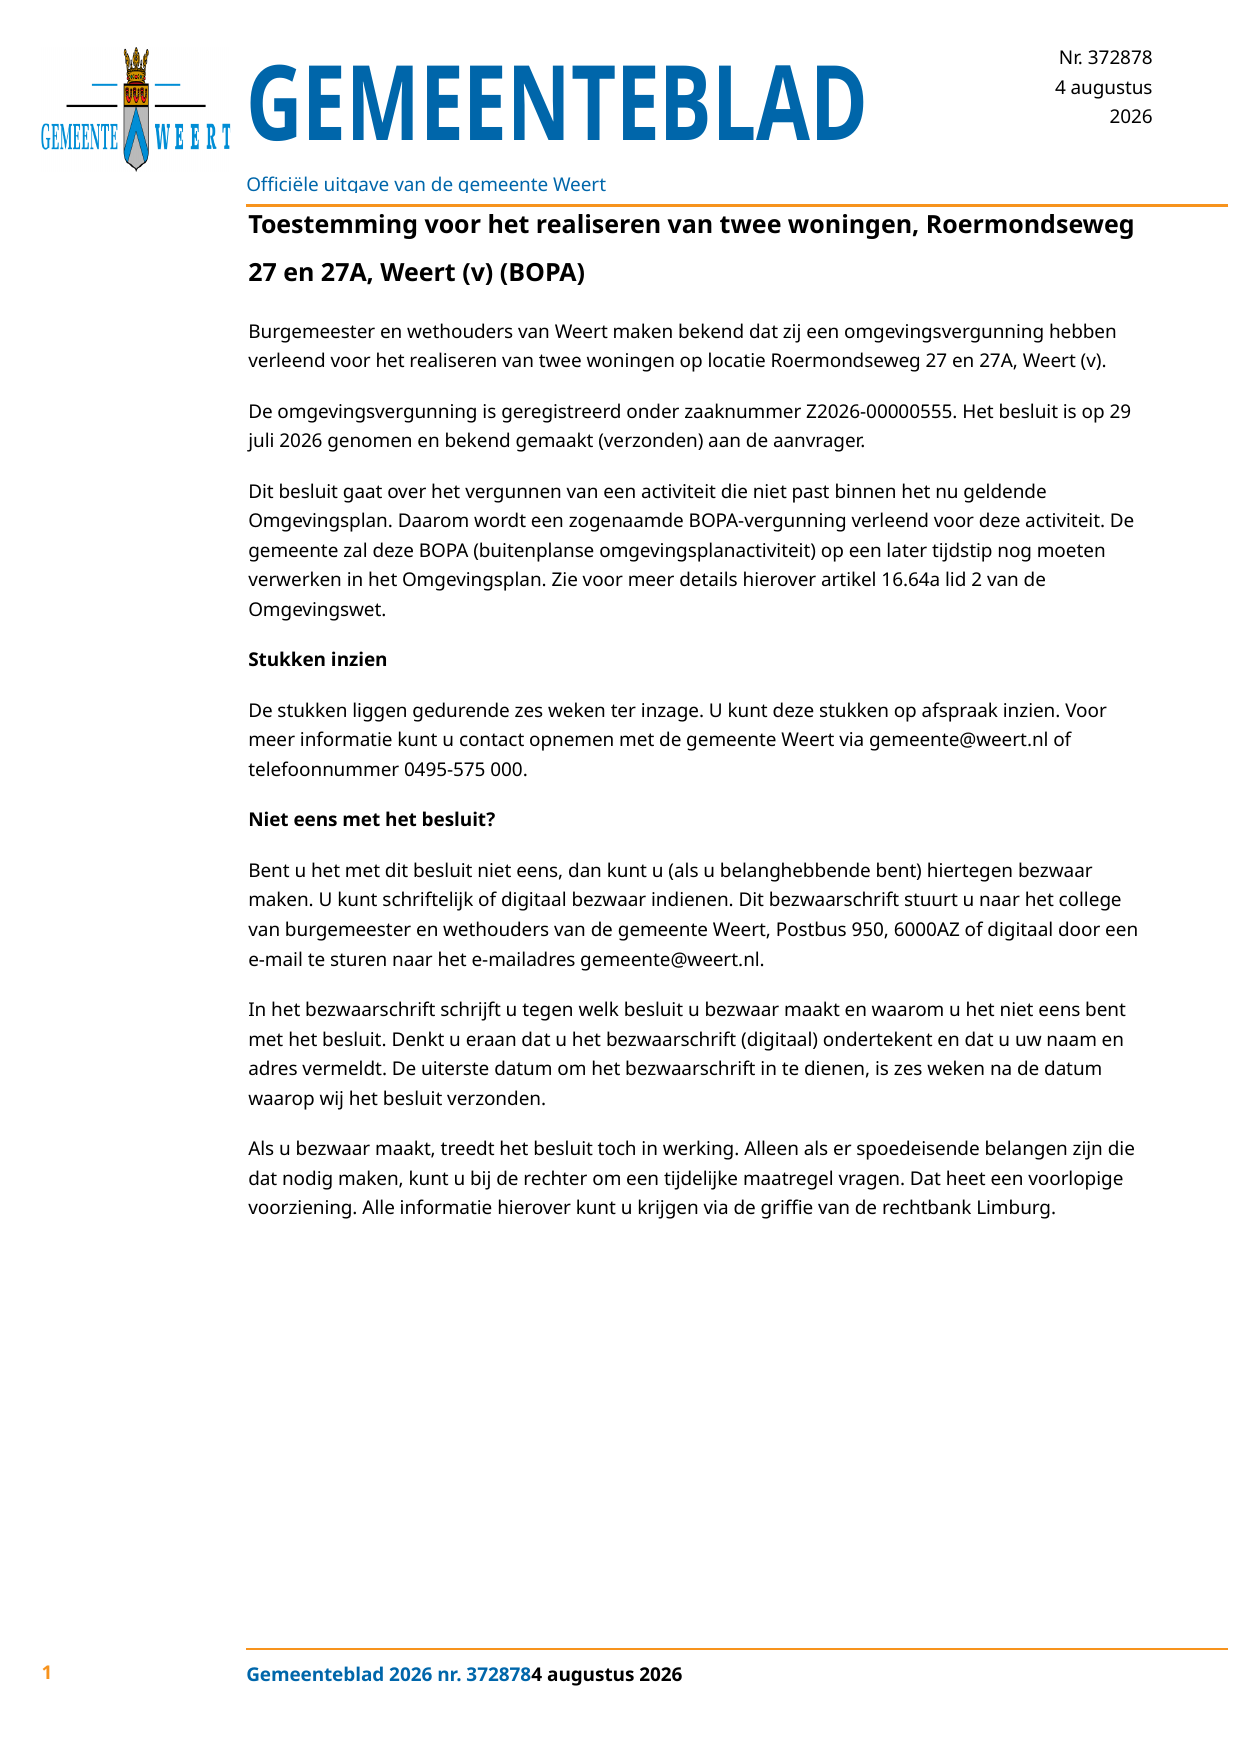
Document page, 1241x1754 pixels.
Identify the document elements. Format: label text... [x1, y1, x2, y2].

text Stukken inzien [248, 647, 1152, 672]
text Toestemming voor het realiseren van twee woningen, Roermondseweg 27 en 27A, Weert (v) (BOPA) [248, 207, 1152, 288]
text De omgevingsvergunning is geregistreerd onder zaaknummer Z2026-00000555. Het besluit is op 29 juli 2026 genomen en bekend gemaakt (verzonden) aan de aanvrager. [248, 398, 1152, 453]
text Bent u het met dit besluit niet eens, dan kunt u (als u belanghebbende bent) hiertegen bezwaar maken. U kunt schriftelijk of digitaal bezwaar indienen. Dit bezwaarschrift stuurt u naar het college van burgemeester en wethouders van de gemeente Weert, Postbus 950, 6000AZ of digitaal door een e-mail te sturen naar het e-mailadres gemeente@weert.nl. [248, 857, 1152, 972]
text Burgemeester en wethouders van Weert maken bekend dat zij een omgevingsvergunning hebben verleend voor het realiseren van twee woningen op locatie Roermondseweg 27 en 27A, Weert (v). [248, 318, 1152, 373]
picture [41, 47, 231, 172]
text De stukken liggen gedurende zes weken ter inzage. U kunt deze stukken op afspraak inzien. Voor meer informatie kunt u contact opnemen met de gemeente Weert via gemeente@weert.nl of telefoonnummer 0495-575 000. [248, 697, 1152, 782]
text Niet eens met het besluit? [248, 807, 1152, 832]
text In het bezwaarschrift schrijft u tegen welk besluit u bezwaar maakt en waarom u het niet eens bent met het besluit. Denkt u eraan dat u het bezwaarschrift (digitaal) ondertekent en dat u uw naam en adres vermeldt. De uiterste datum om het bezwaarschrift in te dienen, is zes weken na de datum waarop wij het besluit verzonden. [248, 996, 1152, 1111]
text Als u bezwaar maakt, treedt het besluit toch in werking. Alleen als er spoedeisende belangen zijn die dat nodig maken, kunt u bij de rechter om een tijdelijke maatregel vragen. Dat heet een voorlopige voorziening. Alle informatie hierover kunt u krijgen via de griffie van de rechtbank Limburg. [248, 1135, 1152, 1220]
text Dit besluit gaat over het vergunnen van een activiteit die niet past binnen het nu geldende Omgevingsplan. Daarom wordt een zogenaamde BOPA-vergunning verleend voor deze activiteit. De gemeente zal deze BOPA (buitenplanse omgevingsplanactiviteit) op een later tijdstip nog moeten verwerken in het Omgevingsplan. Zie voor meer details hierover artikel 16.64a lid 2 van de Omgevingswet. [248, 478, 1152, 622]
